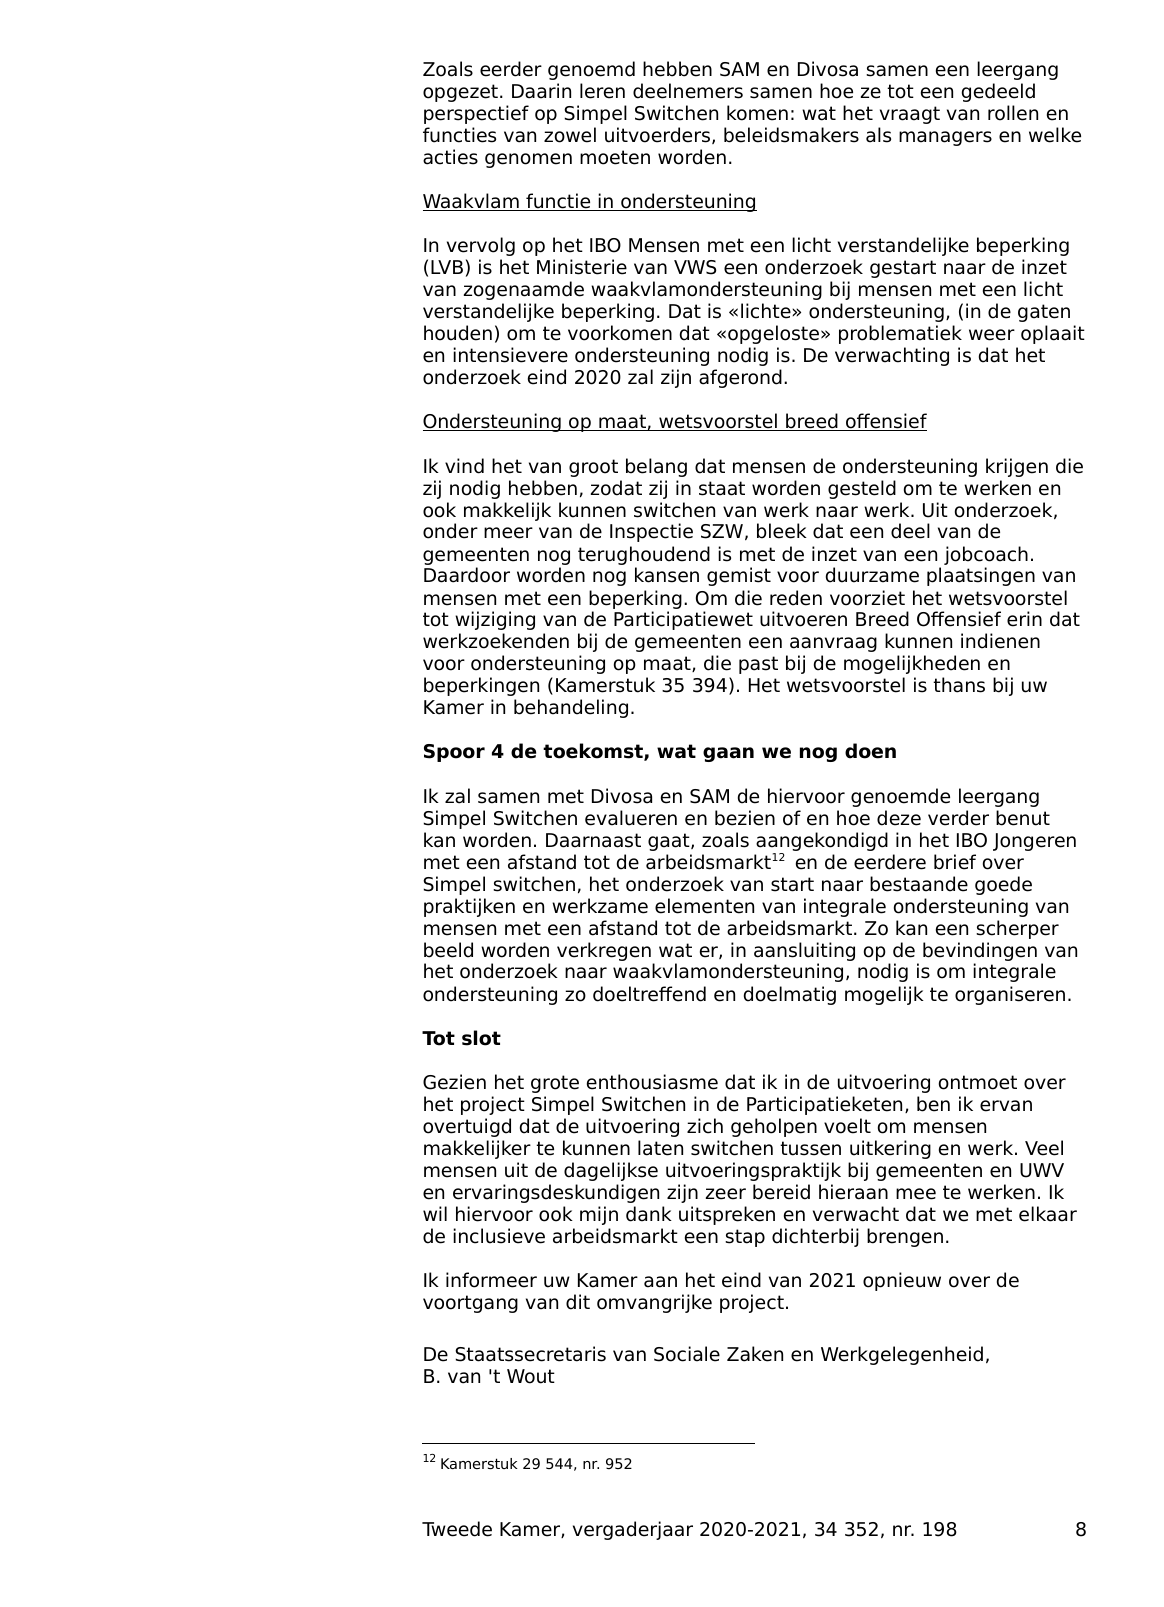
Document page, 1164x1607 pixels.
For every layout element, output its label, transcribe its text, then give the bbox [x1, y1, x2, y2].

text Zoals eerder genoemd hebben SAM en Divosa samen een leergang opgezet. Daarin leren deelnemers samen hoe ze tot een gedeeld perspectief op Simpel Switchen komen: wat het vraagt van rollen en functies van zowel uitvoerders, beleidsmakers als managers en welke acties genomen moeten worden. [422, 59, 1087, 169]
text De Staatssecretaris van Sociale Zaken en Werkgelegenheid, B. van 't Wout [422, 1344, 1087, 1388]
text Kamerstuk 29 544, nr. 952 [422, 1452, 1087, 1474]
subtitle Ondersteuning op maat, wetsvoorstel breed offensief [422, 411, 1087, 433]
text Ik zal samen met Divosa en SAM de hiervoor genoemde leergang Simpel Switchen evalueren en bezien of en hoe deze verder benut kan worden. Daarnaast gaat, zoals aangekondigd in het IBO Jongeren met een afstand tot de arbeidsmarkt en de eerdere brief over Simpel switchen, het onderzoek van start naar bestaande goede praktijken en werkzame elementen van integrale ondersteuning van mensen met een afstand tot de arbeidsmarkt. Zo kan een scherper beeld worden verkregen wat er, in aansluiting op de bevindingen van het onderzoek naar waakvlamondersteuning, nodig is om integrale ondersteuning zo doeltreffend en doelmatig mogelijk te organiseren. [422, 786, 1087, 1005]
subtitle Spoor 4 de toekomst, wat gaan we nog doen [422, 741, 1087, 763]
subtitle Tot slot [422, 1028, 1087, 1049]
subtitle Waakvlam functie in ondersteuning [422, 191, 1087, 213]
text Ik informeer uw Kamer aan het eind van 2021 opnieuw over de voortgang van dit omvangrijke project. [422, 1270, 1087, 1314]
text Ik vind het van groot belang dat mensen de ondersteuning krijgen die zij nodig hebben, zodat zij in staat worden gesteld om te werken en ook makkelijk kunnen switchen van werk naar werk. Uit onderzoek, onder meer van de Inspectie SZW, bleek dat een deel van de gemeenten nog terughoudend is met de inzet van een jobcoach. Daardoor worden nog kansen gemist voor duurzame plaatsingen van mensen met een beperking. Om die reden voorziet het wetsvoorstel tot wijziging van de Participatiewet uitvoeren Breed Offensief erin dat werkzoekenden bij de gemeenten een aanvraag kunnen indienen voor ondersteuning op maat, die past bij de mogelijkheden en beperkingen (Kamerstuk 35 394). Het wetsvoorstel is thans bij uw Kamer in behandeling. [422, 456, 1087, 719]
text In vervolg op het IBO Mensen met een licht verstandelijke beperking (LVB) is het Ministerie van VWS een onderzoek gestart naar de inzet van zogenaamde waakvlamondersteuning bij mensen met een licht verstandelijke beperking. Dat is «lichte» ondersteuning, (in de gaten houden) om te voorkomen dat «opgeloste» problematiek weer oplaait en intensievere ondersteuning nodig is. De verwachting is dat het onderzoek eind 2020 zal zijn afgerond. [422, 235, 1087, 389]
text Gezien het grote enthousiasme dat ik in de uitvoering ontmoet over het project Simpel Switchen in de Participatieketen, ben ik ervan overtuigd dat de uitvoering zich geholpen voelt om mensen makkelijker te kunnen laten switchen tussen uitkering en werk. Veel mensen uit de dagelijkse uitvoeringspraktijk bij gemeenten en UWV en ervaringsdeskundigen zijn zeer bereid hieraan mee te werken. Ik wil hiervoor ook mijn dank uitspreken en verwacht dat we met elkaar de inclusieve arbeidsmarkt een stap dichterbij brengen. [422, 1072, 1087, 1248]
